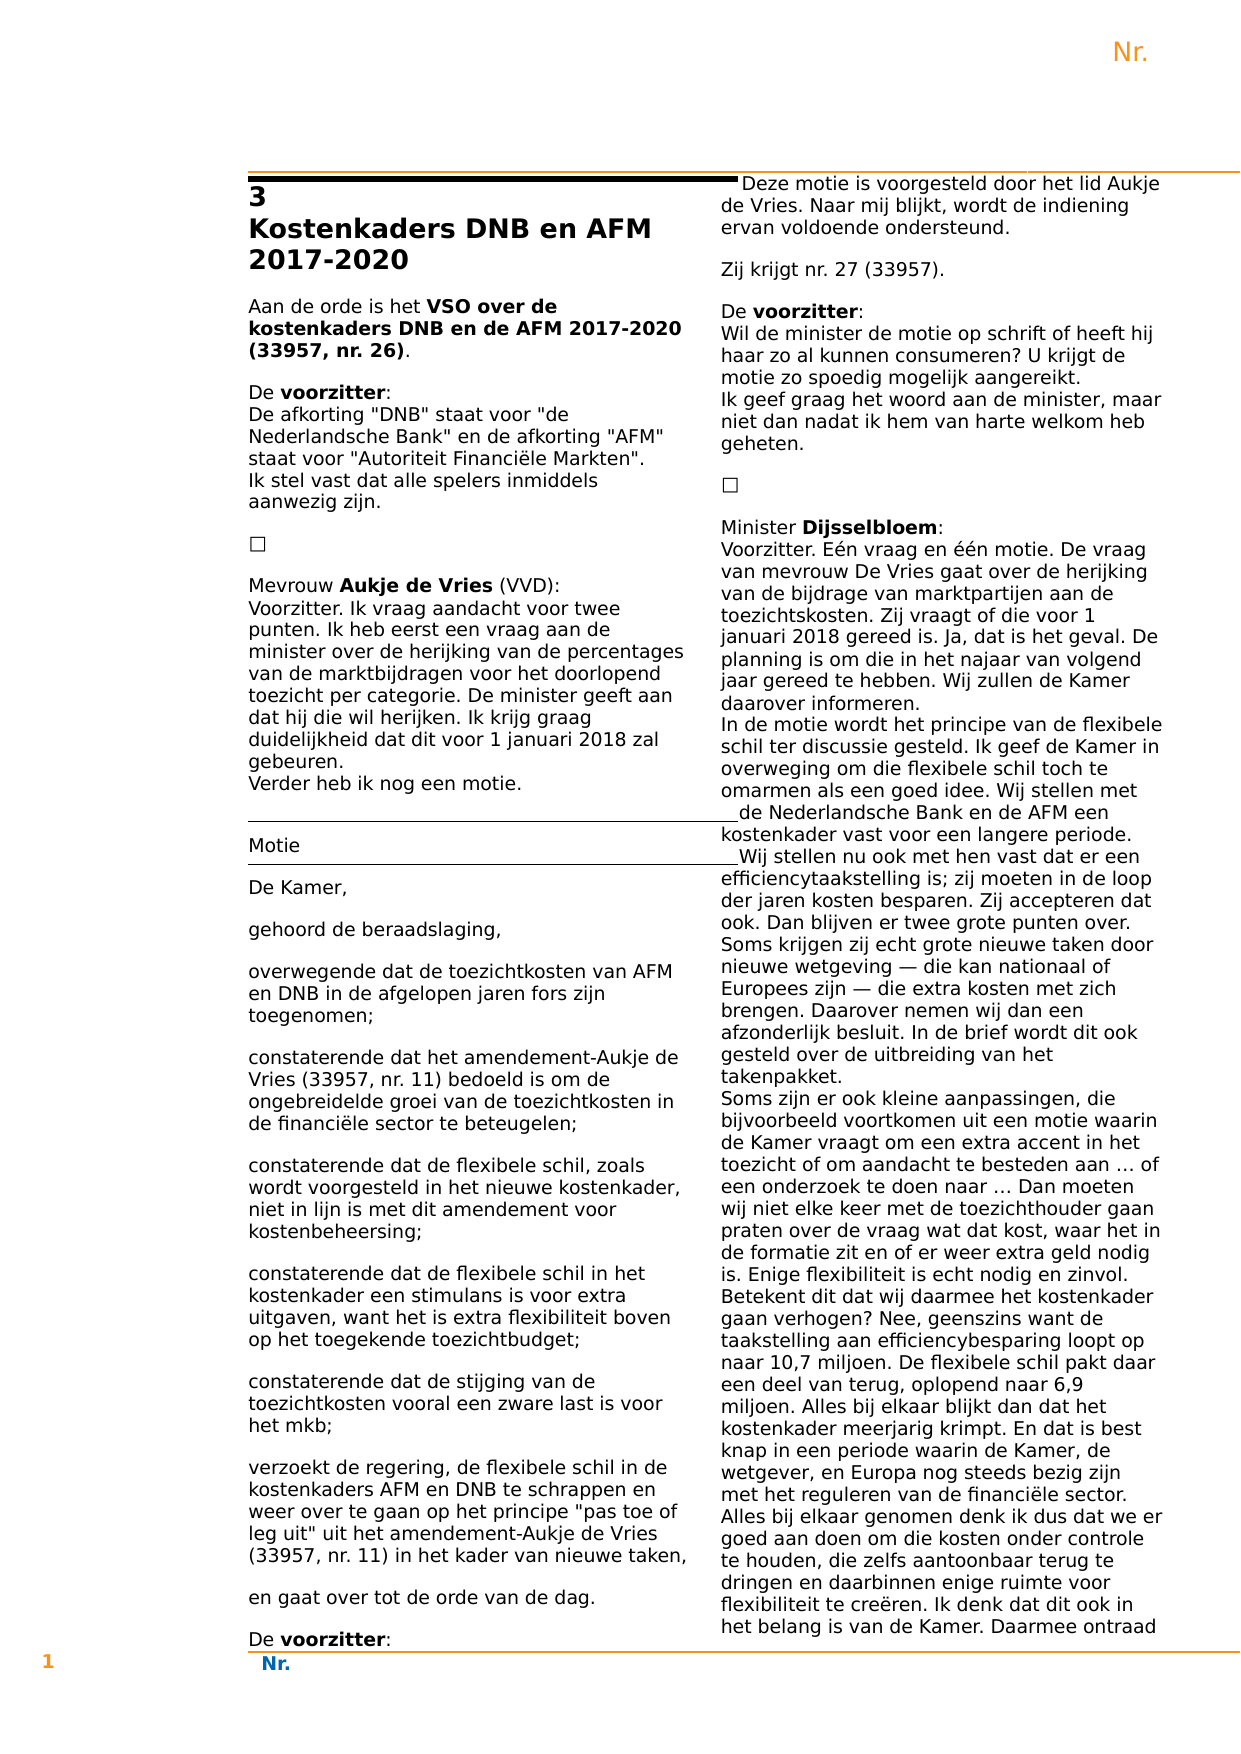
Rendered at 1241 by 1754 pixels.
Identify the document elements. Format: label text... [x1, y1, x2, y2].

text ⬜ [721, 474, 1163, 497]
text Verder heb ik nog een motie. [248, 773, 691, 795]
text gehoord de beraadslaging, [248, 919, 691, 941]
text en gaat over tot de orde van de dag. [248, 1587, 691, 1608]
text Soms zijn er ook kleine aanpassingen, die bijvoorbeeld voortkomen uit een motie waarin de Kamer vraagt om een extra accent in het toezicht of om aandacht te besteden aan … of een onderzoek te doen naar … Dan moeten wij niet elke keer met de toezichthouder gaan praten over de vraag wat dat kost, waar het in de formatie zit en of er weer extra geld nodig is. Enige flexibiliteit is echt nodig en zinvol. [721, 1088, 1163, 1286]
text De voorzitter: [721, 301, 1163, 323]
text Minister Dijsselbloem: [721, 517, 1163, 538]
text Ik stel vast dat alle spelers inmiddels aanwezig zijn. [248, 469, 691, 513]
text Wil de minister de motie op schrift of heeft hij haar zo al kunnen consumeren? U krijgt de motie zo spoedig mogelijk aangereikt. [721, 323, 1163, 389]
text De Kamer, [248, 877, 691, 899]
text Soms krijgen zij echt grote nieuwe taken door nieuwe wetgeving — die kan nationaal of Europees zijn — die extra kosten met zich brengen. Daarover nemen wij dan een afzonderlijk besluit. In de brief wordt dit ook gesteld over de uitbreiding van het takenpakket. [721, 934, 1163, 1088]
text Zij krijgt nr. 27 (33957). [721, 259, 1163, 281]
text constaterende dat de flexibele schil in het kostenkader een stimulans is voor extra uitgaven, want het is extra flexibiliteit boven op het toegekende toezichtbudget; [248, 1263, 691, 1351]
text overwegende dat de toezichtkosten van AFM en DNB in de afgelopen jaren fors zijn toegenomen; [248, 961, 691, 1027]
text Betekent dit dat wij daarmee het kostenkader gaan verhogen? Nee, geenszins want de taakstelling aan efficiencybesparing loopt op naar 10,7 miljoen. De flexibele schil pakt daar een deel van terug, oplopend naar 6,9 miljoen. Alles bij elkaar blijkt dan dat het kostenkader meerjarig krimpt. En dat is best knap in een periode waarin de Kamer, de wetgever, en Europa nog steeds bezig zijn met het reguleren van de financiële sector. Alles bij elkaar genomen denk ik dus dat we er goed aan doen om die kosten onder controle te houden, die zelfs aantoonbaar terug te dringen en daarbinnen enige ruimte voor flexibiliteit te creëren. Ik denk dat dit ook in het belang is van de Kamer. Daarmee ontraad [721, 1286, 1163, 1637]
text constaterende dat het amendement-Aukje de Vries (33957, nr. 11) bedoeld is om de ongebreidelde groei van de toezichtkosten in de financiële sector te beteugelen; [248, 1047, 691, 1135]
text Voorzitter. Eén vraag en één motie. De vraag van mevrouw De Vries gaat over de herijking van de bijdrage van marktpartijen aan de toezichtskosten. Zij vraagt of die voor 1 januari 2018 gereed is. Ja, dat is het geval. De planning is om die in het najaar van volgend jaar gereed te hebben. Wij zullen de Kamer daarover informeren. [721, 538, 1163, 714]
text Ik geef graag het woord aan de minister, maar niet dan nadat ik hem van harte welkom heb geheten. [721, 389, 1163, 454]
text De voorzitter: [248, 1628, 691, 1651]
title 3 Kostenkaders DNB en AFM 2017-2020 [248, 182, 691, 276]
text verzoekt de regering, de flexibele schil in de kostenkaders AFM en DNB te schrappen en weer over te gaan op het principe "pas toe of leg uit" uit het amendement-Aukje de Vries (33957, nr. 11) in het kader van nieuwe taken, [248, 1457, 691, 1567]
text constaterende dat de flexibele schil, zoals wordt voorgesteld in het nieuwe kostenkader, niet in lijn is met dit amendement voor kostenbeheersing; [248, 1155, 691, 1243]
text Motie [248, 835, 691, 857]
text De afkorting "DNB" staat voor "de Nederlandsche Bank" en de afkorting "AFM" staat voor "Autoriteit Financiële Markten". [248, 403, 691, 469]
text In de motie wordt het principe van de flexibele schil ter discussie gesteld. Ik geef de Kamer in overweging om die flexibele schil toch te omarmen als een goed idee. Wij stellen met de Nederlandsche Bank en de AFM een kostenkader vast voor een langere periode. Wij stellen nu ook met hen vast dat er een efficiencytaakstelling is; zij moeten in de loop der jaren kosten besparen. Zij accepteren dat ook. Dan blijven er twee grote punten over. [721, 714, 1163, 934]
text Deze motie is voorgesteld door het lid Aukje de Vries. Naar mij blijkt, wordt de indiening ervan voldoende ondersteund. [721, 173, 1163, 239]
text Aan de orde is het VSO over de kostenkaders DNB en de AFM 2017-2020 (33957, nr. 26). [248, 296, 691, 362]
text ⬜ [248, 533, 691, 555]
text De voorzitter: [248, 382, 691, 403]
text Voorzitter. Ik vraag aandacht voor twee punten. Ik heb eerst een vraag aan de minister over de herijking van de percentages van de marktbijdragen voor het doorlopend toezicht per categorie. De minister geeft aan dat hij die wil herijken. Ik krijg graag duidelijkheid dat dit voor 1 januari 2018 zal gebeuren. [248, 597, 691, 773]
text constaterende dat de stijging van de toezichtkosten vooral een zware last is voor het mkb; [248, 1371, 691, 1437]
text Mevrouw Aukje de Vries (VVD): [248, 575, 691, 597]
